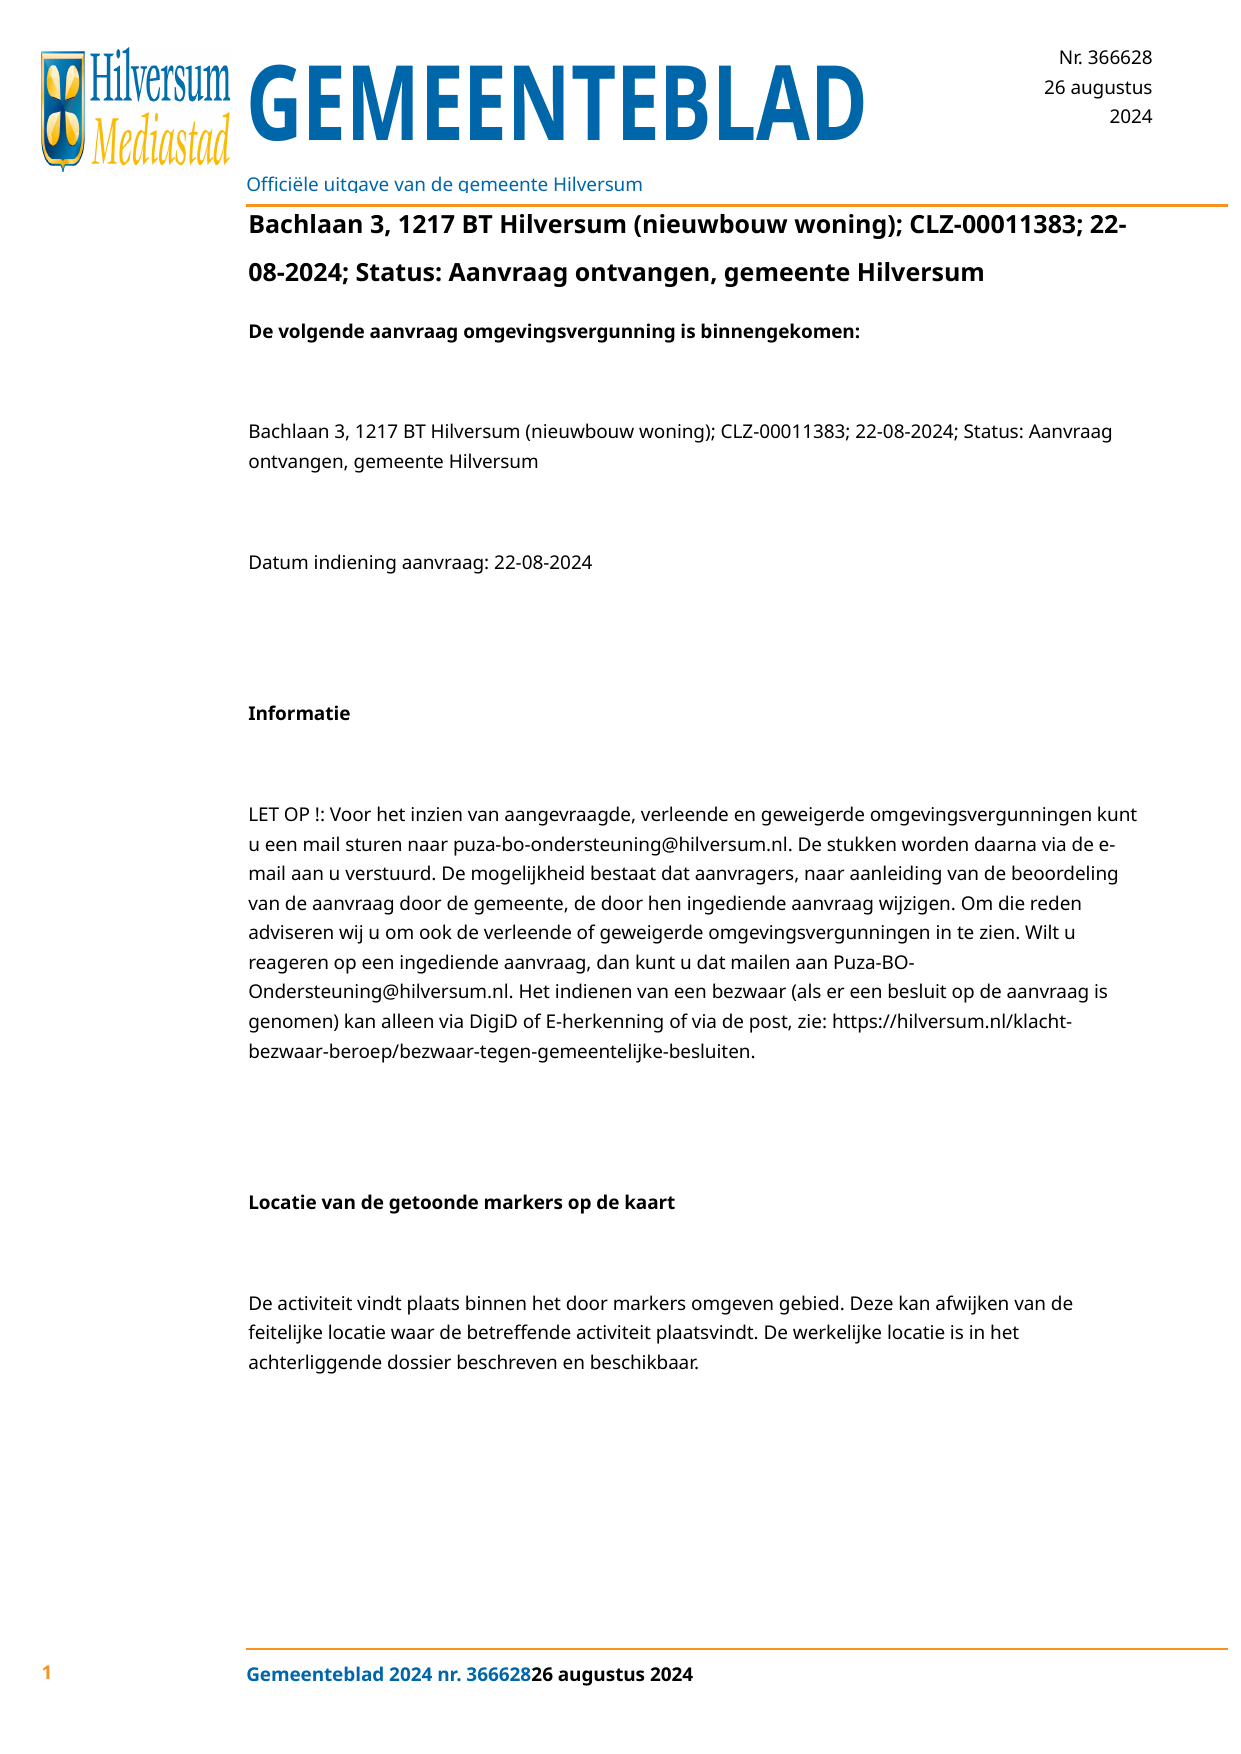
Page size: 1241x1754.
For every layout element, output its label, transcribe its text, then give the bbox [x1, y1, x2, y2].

text De activiteit vindt plaats binnen het door markers omgeven gebied. Deze kan afwijken van de feitelijke locatie waar de betreffende activiteit plaatsvindt. De werkelijke locatie is in het achterliggende dossier beschreven en beschikbaar. [248, 1290, 1152, 1375]
text Informatie [248, 700, 1152, 726]
text Datum indiening aanvraag: 22-08-2024 [248, 549, 1152, 575]
text De volgende aanvraag omgevingsvergunning is binnengekomen: [248, 318, 1152, 344]
picture [41, 47, 231, 172]
text Locatie van de getoonde markers op de kaart [248, 1189, 1152, 1215]
text Bachlaan 3, 1217 BT Hilversum (nieuwbouw woning); CLZ-00011383; 22-08-2024; Status: Aanvraag ontvangen, gemeente Hilversum [248, 207, 1152, 288]
text LET OP !: Voor het inzien van aangevraagde, verleende en geweigerde omgevingsvergunningen kunt u een mail sturen naar puza-bo-ondersteuning@hilversum.nl. De stukken worden daarna via de e-mail aan u verstuurd. De mogelijkheid bestaat dat aanvragers, naar aanleiding van de beoordeling van de aanvraag door de gemeente, de door hen ingediende aanvraag wijzigen. Om die reden adviseren wij u om ook de verleende of geweigerde omgevingsvergunningen in te zien. Wilt u reageren op een ingediende aanvraag, dan kunt u dat mailen aan Puza-BO-Ondersteuning@hilversum.nl. Het indienen van een bezwaar (als er een besluit op de aanvraag is genomen) kan alleen via DigiD of E-herkenning of via de post, zie: https://hilversum.nl/klacht-bezwaar-beroep/bezwaar-tegen-gemeentelijke-besluiten. [248, 801, 1152, 1064]
text Bachlaan 3, 1217 BT Hilversum (nieuwbouw woning); CLZ-00011383; 22-08-2024; Status: Aanvraag ontvangen, gemeente Hilversum [248, 419, 1152, 474]
